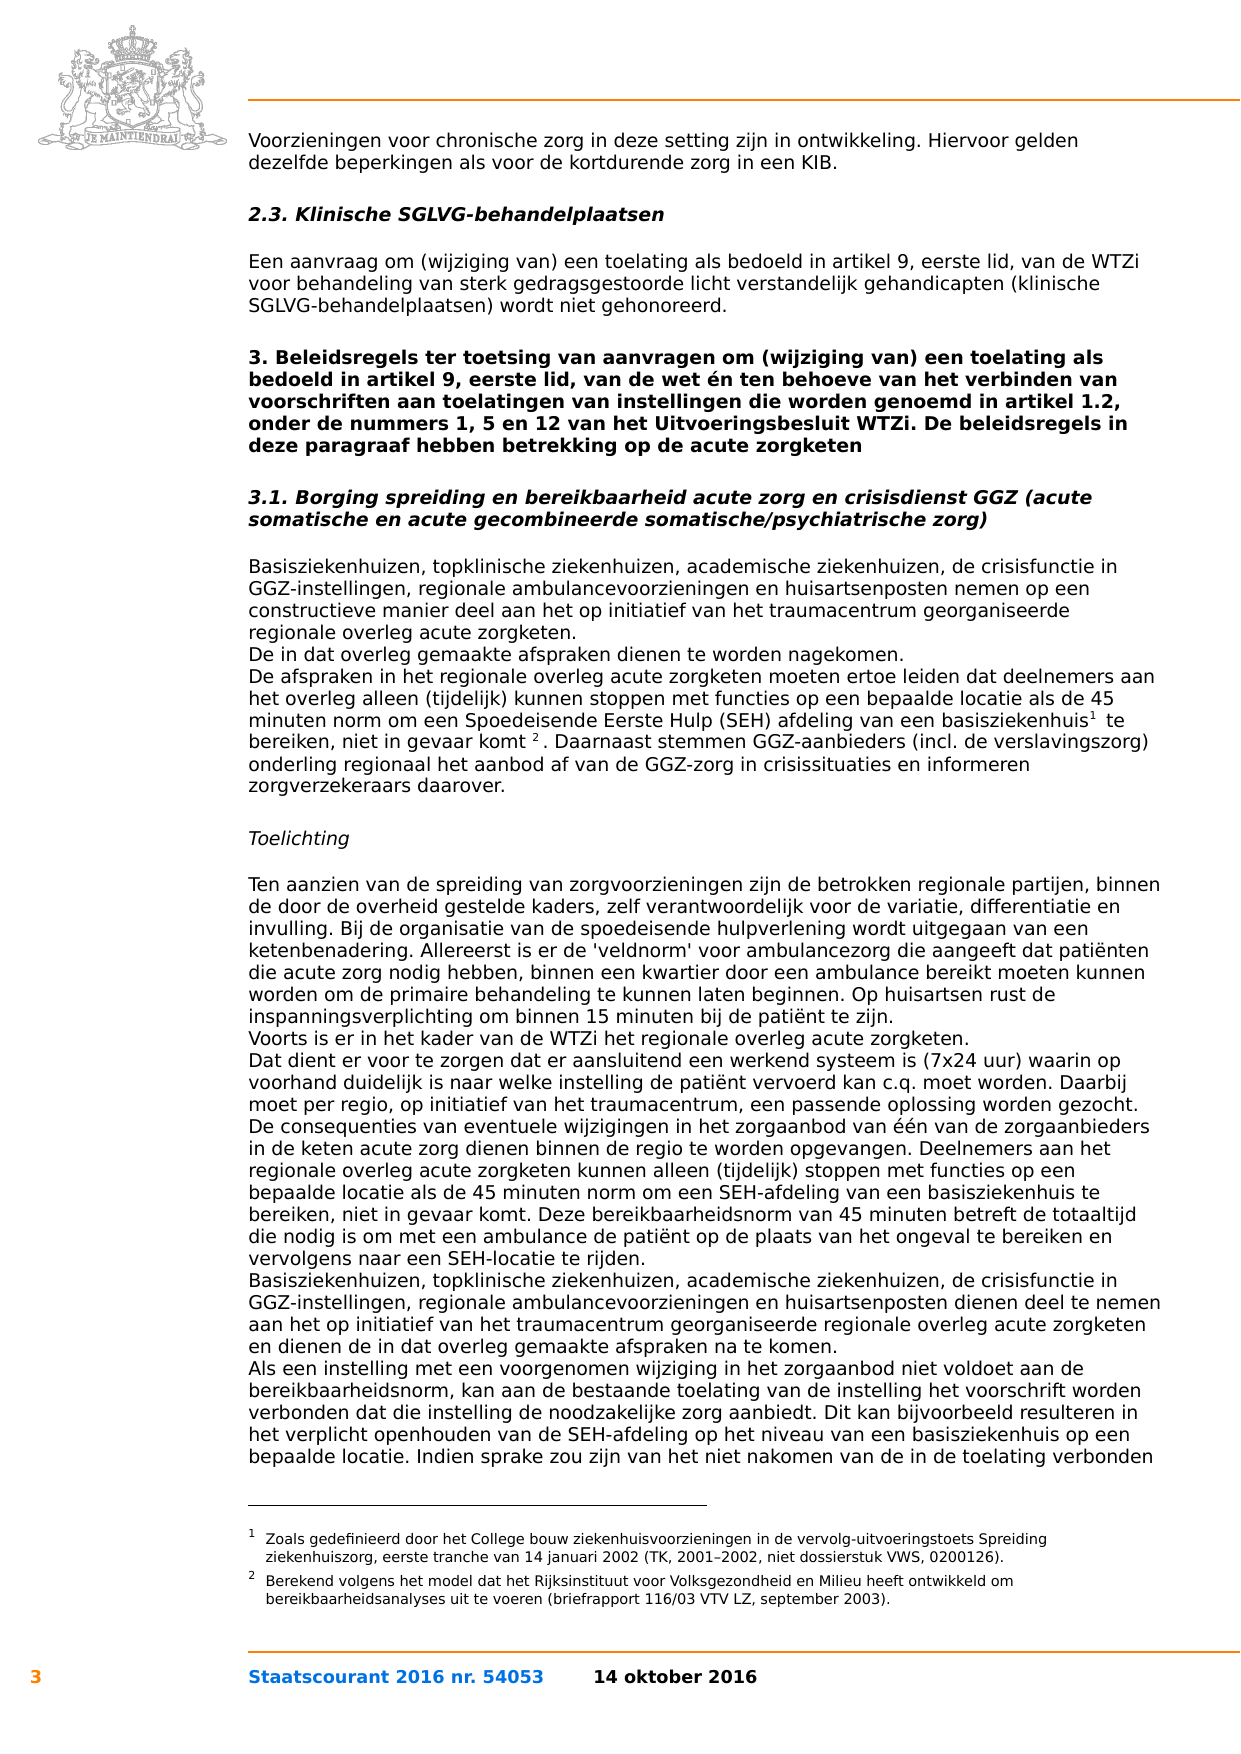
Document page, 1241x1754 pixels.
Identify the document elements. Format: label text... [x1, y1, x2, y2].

text Een aanvraag om (wijziging van) een toelating als bedoeld in artikel 9, eerste lid, van de WTZi voor behandeling van sterk gedragsgestoorde licht verstandelijk gehandicapten (klinische SGLVG-behandelplaatsen) wordt niet gehonoreerd. [248, 251, 1163, 317]
text Ten aanzien van de spreiding van zorgvoorzieningen zijn de betrokken regionale partijen, binnen de door de overheid gestelde kaders, zelf verantwoordelijk voor de variatie, differentiatie en invulling. Bij de organisatie van de spoedeisende hulpverlening wordt uitgegaan van een ketenbenadering. Allereerst is er de 'veldnorm' voor ambulancezorg die aangeeft dat patiënten die acute zorg nodig hebben, binnen een kwartier door een ambulance bereikt moeten kunnen worden om de primaire behandeling te kunnen laten beginnen. Op huisartsen rust de inspanningsverplichting om binnen 15 minuten bij de patiënt te zijn. [248, 874, 1163, 1028]
subtitle 2.3. Klinische SGLVG-behandelplaatsen [248, 204, 1163, 226]
text De in dat overleg gemaakte afspraken dienen te worden nagekomen. [248, 643, 1163, 666]
subtitle 3.1. Borging spreiding en bereikbaarheid acute zorg en crisisdienst GGZ (acute somatische en acute gecombineerde somatische/psychiatrische zorg) [248, 487, 1163, 531]
text Dat dient er voor te zorgen dat er aansluitend een werkend systeem is (7x24 uur) waarin op voorhand duidelijk is naar welke instelling de patiënt vervoerd kan c.q. moet worden. Daarbij moet per regio, op initiatief van het traumacentrum, een passende oplossing worden gezocht. [248, 1050, 1163, 1116]
text Als een instelling met een voorgenomen wijziging in het zorgaanbod niet voldoet aan de bereikbaarheidsnorm, kan aan de bestaande toelating van de instelling het voorschrift worden verbonden dat die instelling de noodzakelijke zorg aanbiedt. Dit kan bijvoorbeeld resulteren in het verplicht openhouden van de SEH-afdeling op het niveau van een basisziekenhuis op een bepaalde locatie. Indien sprake zou zijn van het niet nakomen van de in de toelating verbonden [248, 1358, 1163, 1468]
text Basisziekenhuizen, topklinische ziekenhuizen, academische ziekenhuizen, de crisisfunctie in GGZ-instellingen, regionale ambulancevoorzieningen en huisartsenposten dienen deel te nemen aan het op initiatief van het traumacentrum georganiseerde regionale overleg acute zorgketen en dienen de in dat overleg gemaakte afspraken na te komen. [248, 1270, 1163, 1358]
text De consequenties van eventuele wijzigingen in het zorgaanbod van één van de zorgaanbieders in de keten acute zorg dienen binnen de regio te worden opgevangen. Deelnemers aan het regionale overleg acute zorgketen kunnen alleen (tijdelijk) stoppen met functies op een bepaalde locatie als de 45 minuten norm om een SEH-afdeling van een basisziekenhuis te bereiken, niet in gevaar komt. Deze bereikbaarheidsnorm van 45 minuten betreft de totaaltijd die nodig is om met een ambulance de patiënt op de plaats van het ongeval te bereiken en vervolgens naar een SEH-locatie te rijden. [248, 1116, 1163, 1270]
text Basisziekenhuizen, topklinische ziekenhuizen, academische ziekenhuizen, de crisisfunctie in GGZ-instellingen, regionale ambulancevoorzieningen en huisartsenposten nemen op een constructieve manier deel aan het op initiatief van het traumacentrum georganiseerde regionale overleg acute zorgketen. [248, 556, 1163, 643]
text De afspraken in het regionale overleg acute zorgketen moeten ertoe leiden dat deelnemers aan het overleg alleen (tijdelijk) kunnen stoppen met functies op een bepaalde locatie als de 45 minuten norm om een Spoedeisende Eerste Hulp (SEH) afdeling van een basisziekenhuis te bereiken, niet in gevaar komt . Daarnaast stemmen GGZ-aanbieders (incl. de verslavingszorg) onderling regionaal het aanbod af van de GGZ-zorg in crisissituaties en informeren zorgverzekeraars daarover. [248, 666, 1163, 797]
picture [38, 25, 227, 150]
text Berekend volgens het model dat het Rijksinstituut voor Volksgezondheid en Milieu heeft ontwikkeld om bereikbaarheidsanalyses uit te voeren (briefrapport 116/03 VTV LZ, september 2003). [248, 1569, 1163, 1608]
subtitle 3. Beleidsregels ter toetsing van aanvragen om (wijziging van) een toelating als bedoeld in artikel 9, eerste lid, van de wet én ten behoeve van het verbinden van voorschriften aan toelatingen van instellingen die worden genoemd in artikel 1.2, onder de nummers 1, 5 en 12 van het Uitvoeringsbesluit WTZi. De beleidsregels in deze paragraaf hebben betrekking op de acute zorgketen [248, 347, 1163, 457]
text Voorts is er in het kader van de WTZi het regionale overleg acute zorgketen. [248, 1028, 1163, 1050]
text Zoals gedefinieerd door het College bouw ziekenhuisvoorzieningen in de vervolg-uitvoeringstoets Spreiding ziekenhuiszorg, eerste tranche van 14 januari 2002 (TK, 2001–2002, niet dossierstuk VWS, 0200126). [248, 1527, 1163, 1566]
text Voorzieningen voor chronische zorg in deze setting zijn in ontwikkeling. Hiervoor gelden dezelfde beperkingen als voor de kortdurende zorg in een KIB. [248, 130, 1163, 174]
subtitle Toelichting [248, 827, 1163, 849]
